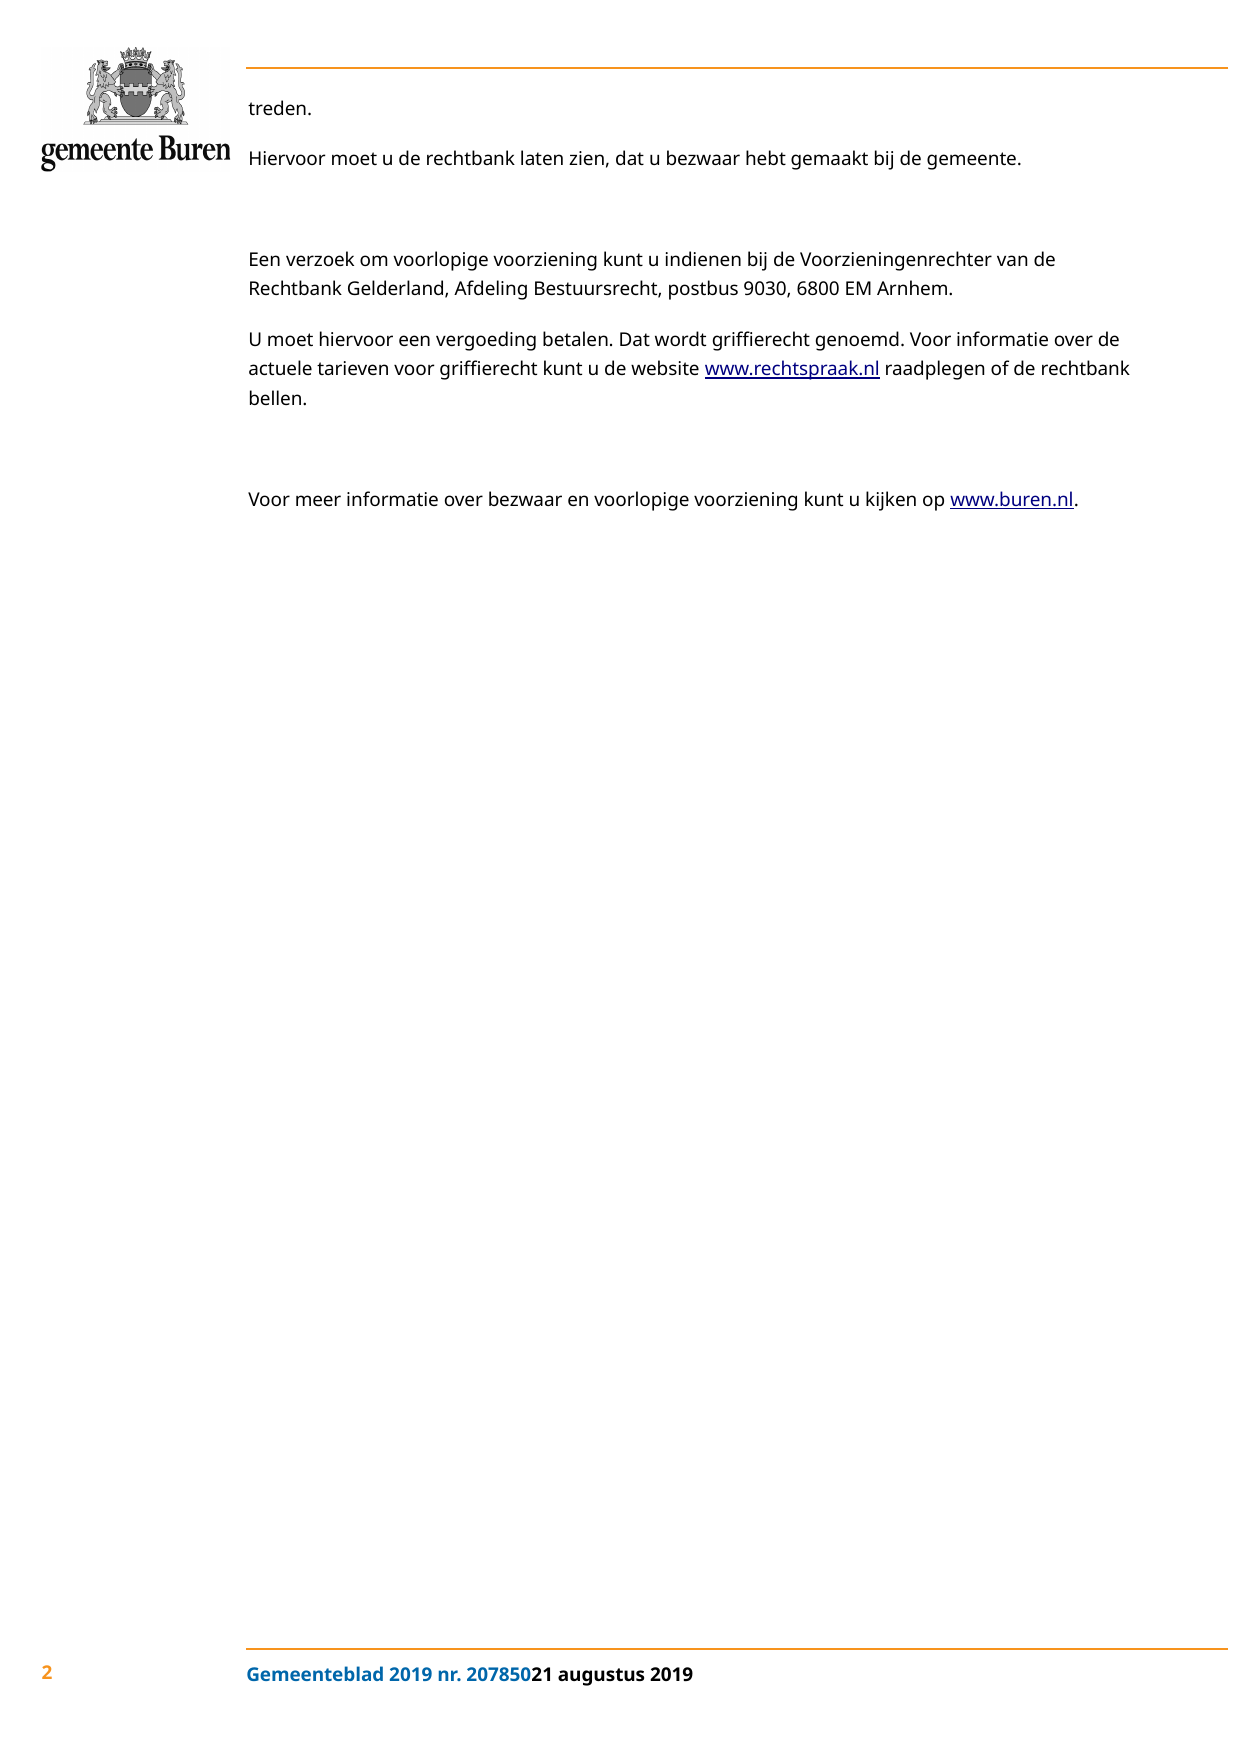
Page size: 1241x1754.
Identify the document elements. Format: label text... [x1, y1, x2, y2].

text Hiervoor moet u de rechtbank laten zien, dat u bezwaar hebt gemaakt bij de gemeente. [248, 145, 1152, 171]
text Voor meer informatie over bezwaar en voorlopige voorziening kunt u kijken op www.buren.nl. [248, 486, 1152, 512]
text Een verzoek om voorlopige voorziening kunt u indienen bij de Voorzieningenrechter van de Rechtbank Gelderland, Afdeling Bestuursrecht, postbus 9030, 6800 EM Arnhem. [248, 246, 1152, 301]
picture [41, 47, 231, 172]
text treden. [248, 95, 1152, 121]
text U moet hiervoor een vergoeding betalen. Dat wordt griffierecht genoemd. Voor informatie over de actuele tarieven voor griffierecht kunt u de website www.rechtspraak.nl raadplegen of de rechtbank bellen. [248, 326, 1152, 411]
